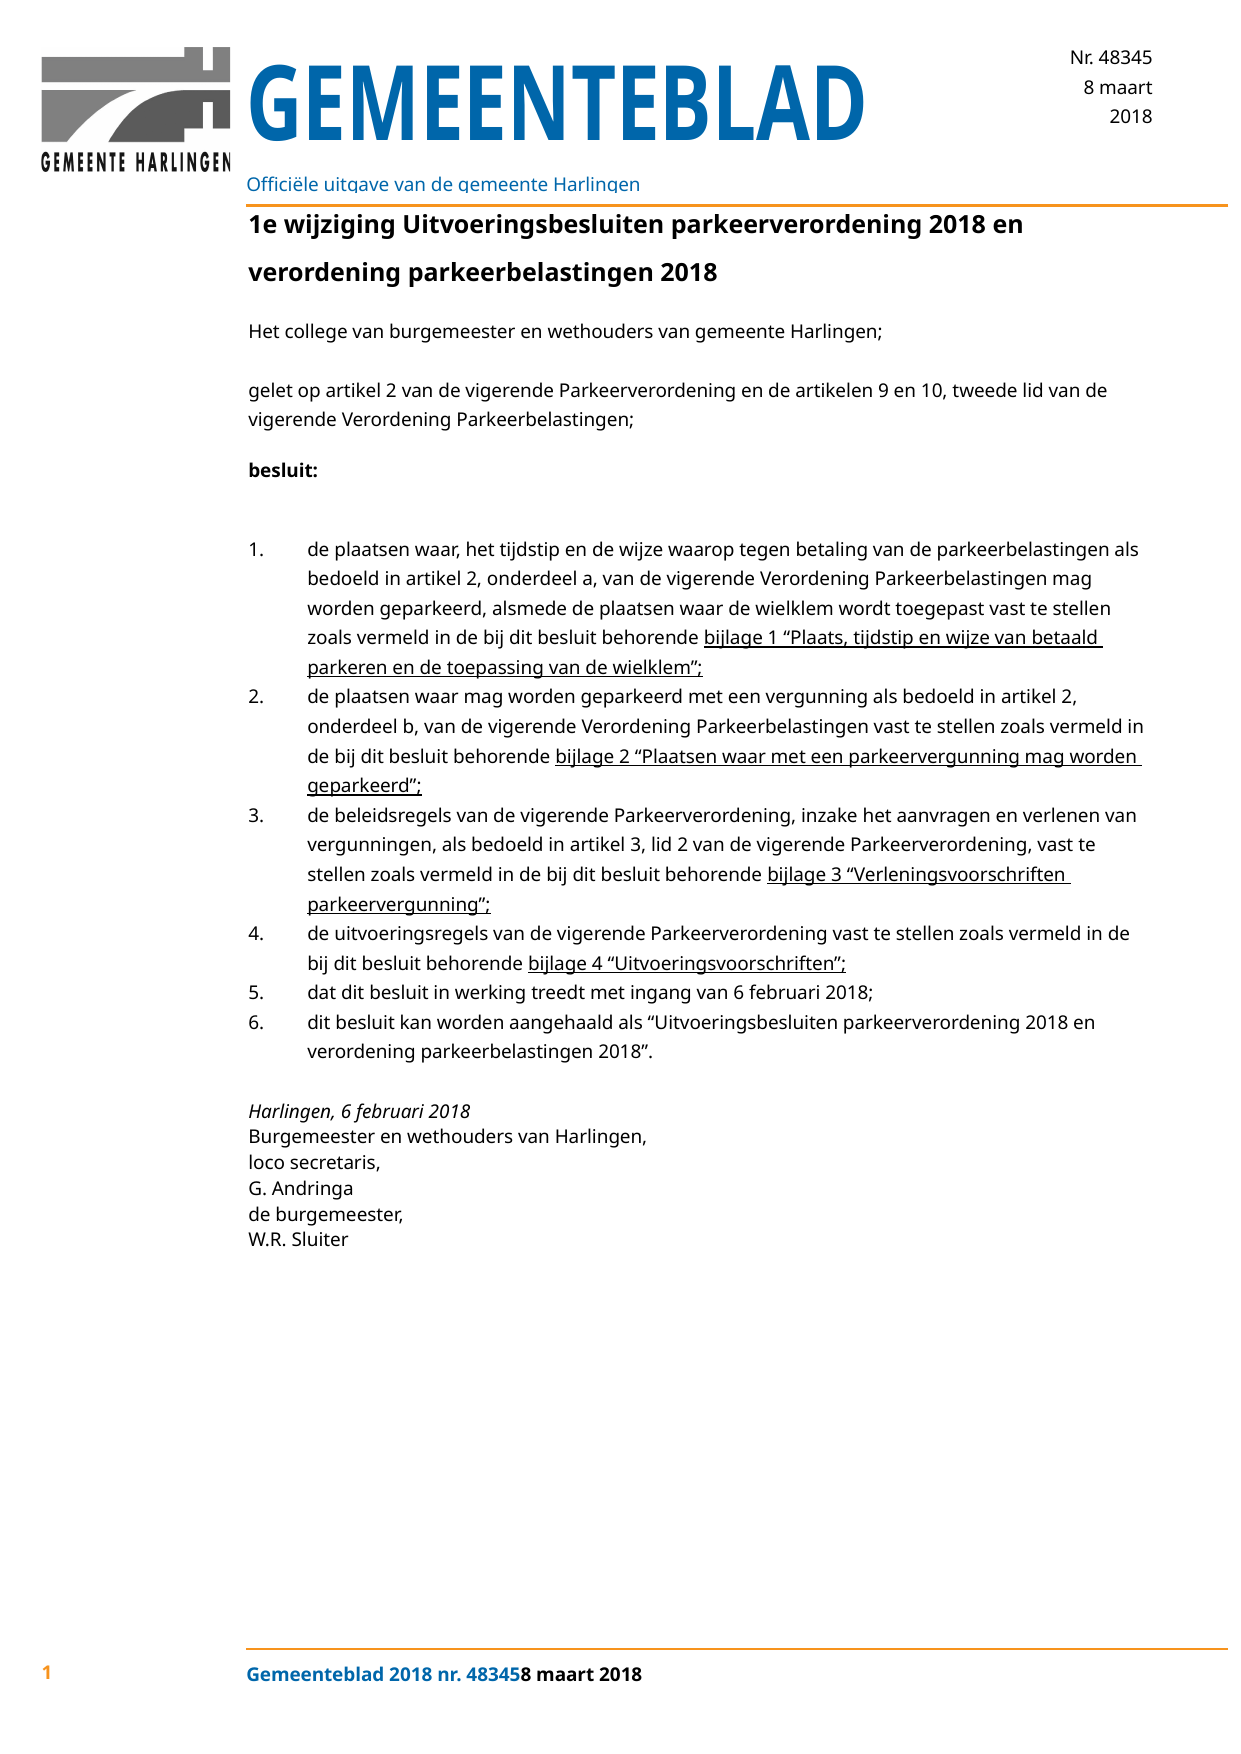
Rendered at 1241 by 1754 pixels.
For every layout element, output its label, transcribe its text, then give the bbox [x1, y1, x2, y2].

text G. Andringa [248, 1175, 1152, 1201]
text W.R. Sluiter [248, 1227, 1152, 1252]
text Harlingen, 6 februari 2018 [248, 1098, 1152, 1124]
list de uitvoeringsregels van de vigerende Parkeerverordening vast te stellen zoals vermeld in de bij dit besluit behorende bijlage 4 “Uitvoeringsvoorschriften”; [248, 920, 1152, 976]
list dit besluit kan worden aangehaald als “Uitvoeringsbesluiten parkeerverordening 2018 en verordening parkeerbelastingen 2018”. [248, 1009, 1152, 1064]
list de plaatsen waar, het tijdstip en de wijze waarop tegen betaling van de parkeerbelastingen als bedoeld in artikel 2, onderdeel a, van de vigerende Verordening Parkeerbelastingen mag worden geparkeerd, alsmede de plaatsen waar de wielklem wordt toegepast vast te stellen zoals vermeld in de bij dit besluit behorende bijlage 1 “Plaats, tijdstip en wijze van betaald parkeren en de toepassing van de wielklem”; [248, 536, 1152, 680]
picture [41, 47, 231, 172]
list de plaatsen waar mag worden geparkeerd met een vergunning als bedoeld in artikel 2, onderdeel b, van de vigerende Verordening Parkeerbelastingen vast te stellen zoals vermeld in de bij dit besluit behorende bijlage 2 “Plaatsen waar met een parkeervergunning mag worden geparkeerd”; [248, 684, 1152, 798]
list de beleidsregels van de vigerende Parkeerverordening, inzake het aanvragen en verlenen van vergunningen, als bedoeld in artikel 3, lid 2 van de vigerende Parkeerverordening, vast te stellen zoals vermeld in de bij dit besluit behorende bijlage 3 “Verleningsvoorschriften parkeervergunning”; [248, 802, 1152, 917]
text gelet op artikel 2 van de vigerende Parkeerverordening en de artikelen 9 en 10, tweede lid van de vigerende Verordening Parkeerbelastingen; [248, 377, 1152, 432]
text de burgemeester, [248, 1201, 1152, 1227]
text Het college van burgemeester en wethouders van gemeente Harlingen; [248, 318, 1152, 344]
text Burgemeester en wethouders van Harlingen, [248, 1124, 1152, 1149]
text loco secretaris, [248, 1149, 1152, 1175]
text 1e wijziging Uitvoeringsbesluiten parkeerverordening 2018 en verordening parkeerbelastingen 2018 [248, 207, 1152, 288]
list dat dit besluit in werking treedt met ingang van 6 februari 2018; [248, 979, 1152, 1005]
text besluit: [248, 457, 1152, 483]
